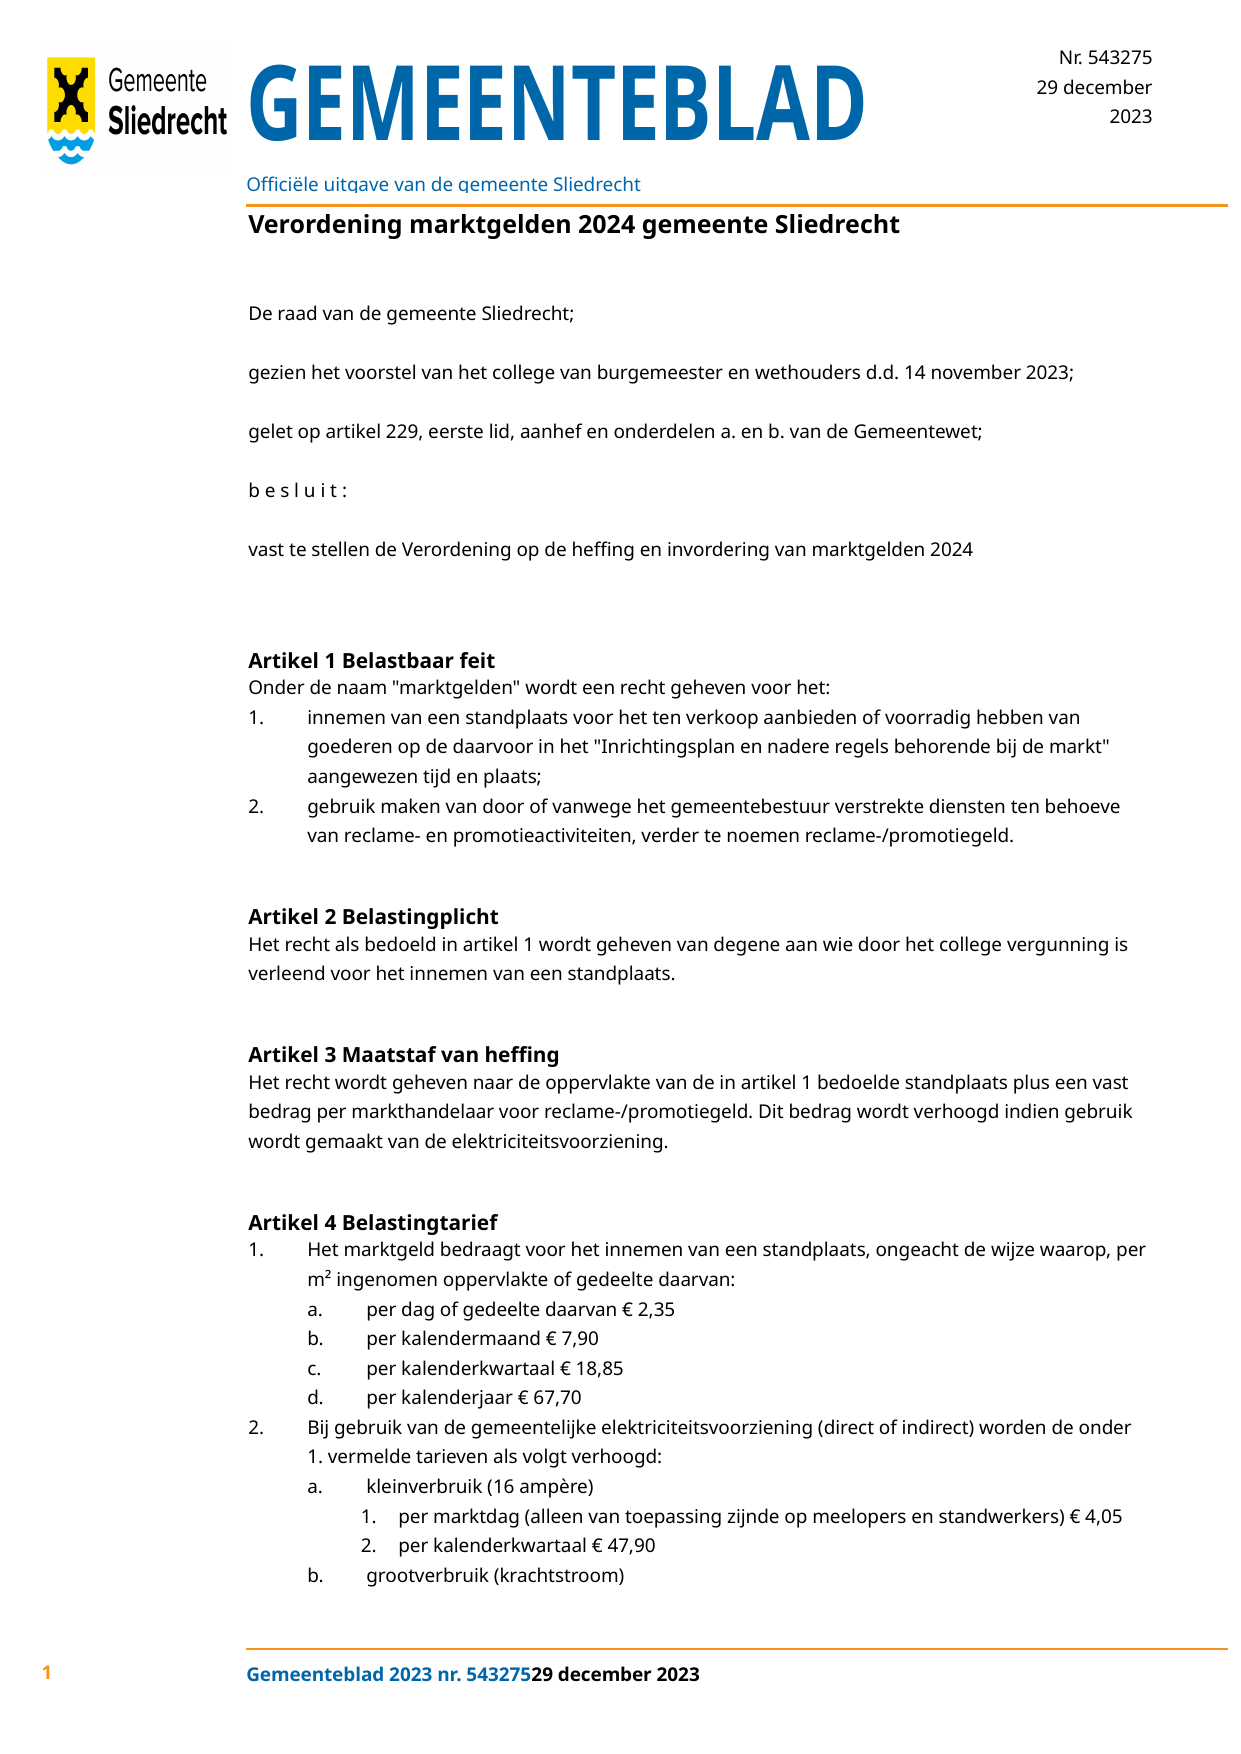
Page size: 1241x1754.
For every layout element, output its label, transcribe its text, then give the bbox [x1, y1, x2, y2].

text Artikel 1 Belastbaar feit [248, 646, 1152, 674]
text Artikel 2 Belastingplicht [248, 902, 1152, 931]
list kleinverbruik (16 ampère) [307, 1473, 1152, 1499]
list grootverbruik (krachtstroom) [307, 1562, 1152, 1588]
list Bij gebruik van de gemeentelijke elektriciteitsvoorziening (direct of indirect) worden de onder 1. vermelde tarieven als volgt verhoogd: [248, 1414, 1152, 1469]
text Artikel 3 Maatstaf van heffing [248, 1041, 1152, 1069]
list per marktdag (alleen van toepassing zijnde op meelopers en standwerkers) € 4,05 [361, 1503, 1152, 1528]
list innemen van een standplaats voor het ten verkoop aanbieden of voorradig hebben van goederen op de daarvoor in het "Inrichtingsplan en nadere regels behorende bij de markt" aangewezen tijd en plaats; [248, 704, 1152, 789]
list per kalenderkwartaal € 18,85 [307, 1355, 1152, 1381]
picture [41, 47, 231, 172]
text Artikel 4 Belastingtarief [248, 1208, 1152, 1237]
list per kalenderkwartaal € 47,90 [361, 1532, 1152, 1558]
text gezien het voorstel van het college van burgemeester en wethouders d.d. 14 november 2023; [248, 359, 1152, 385]
text Het recht als bedoeld in artikel 1 wordt geheven van degene aan wie door het college vergunning is verleend voor het innemen van een standplaats. [248, 931, 1152, 986]
text Verordening marktgelden 2024 gemeente Sliedrecht [248, 207, 1152, 241]
list per kalenderjaar € 67,70 [307, 1384, 1152, 1410]
text gelet op artikel 229, eerste lid, aanhef en onderdelen a. en b. van de Gemeentewet; [248, 418, 1152, 444]
list gebruik maken van door of vanwege het gemeentebestuur verstrekte diensten ten behoeve van reclame- en promotieactiviteiten, verder te noemen reclame-/promotiegeld. [248, 793, 1152, 848]
list per kalendermaand € 7,90 [307, 1325, 1152, 1351]
text vast te stellen de Verordening op de heffing en invordering van marktgelden 2024 [248, 537, 1152, 562]
list per dag of gedeelte daarvan € 2,35 [307, 1296, 1152, 1321]
text De raad van de gemeente Sliedrecht; [248, 300, 1152, 326]
list Het marktgeld bedraagt voor het innemen van een standplaats, ongeacht de wijze waarop, per m² ingenomen oppervlakte of gedeelte daarvan: [248, 1237, 1152, 1292]
text Onder de naam "marktgelden" wordt een recht geheven voor het: [248, 674, 1152, 700]
text Het recht wordt geheven naar de oppervlakte van de in artikel 1 bedoelde standplaats plus een vast bedrag per markthandelaar voor reclame-/promotiegeld. Dit bedrag wordt verhoogd indien gebruik wordt gemaakt van de elektriciteitsvoorziening. [248, 1069, 1152, 1154]
text b e s l u i t : [248, 477, 1152, 503]
